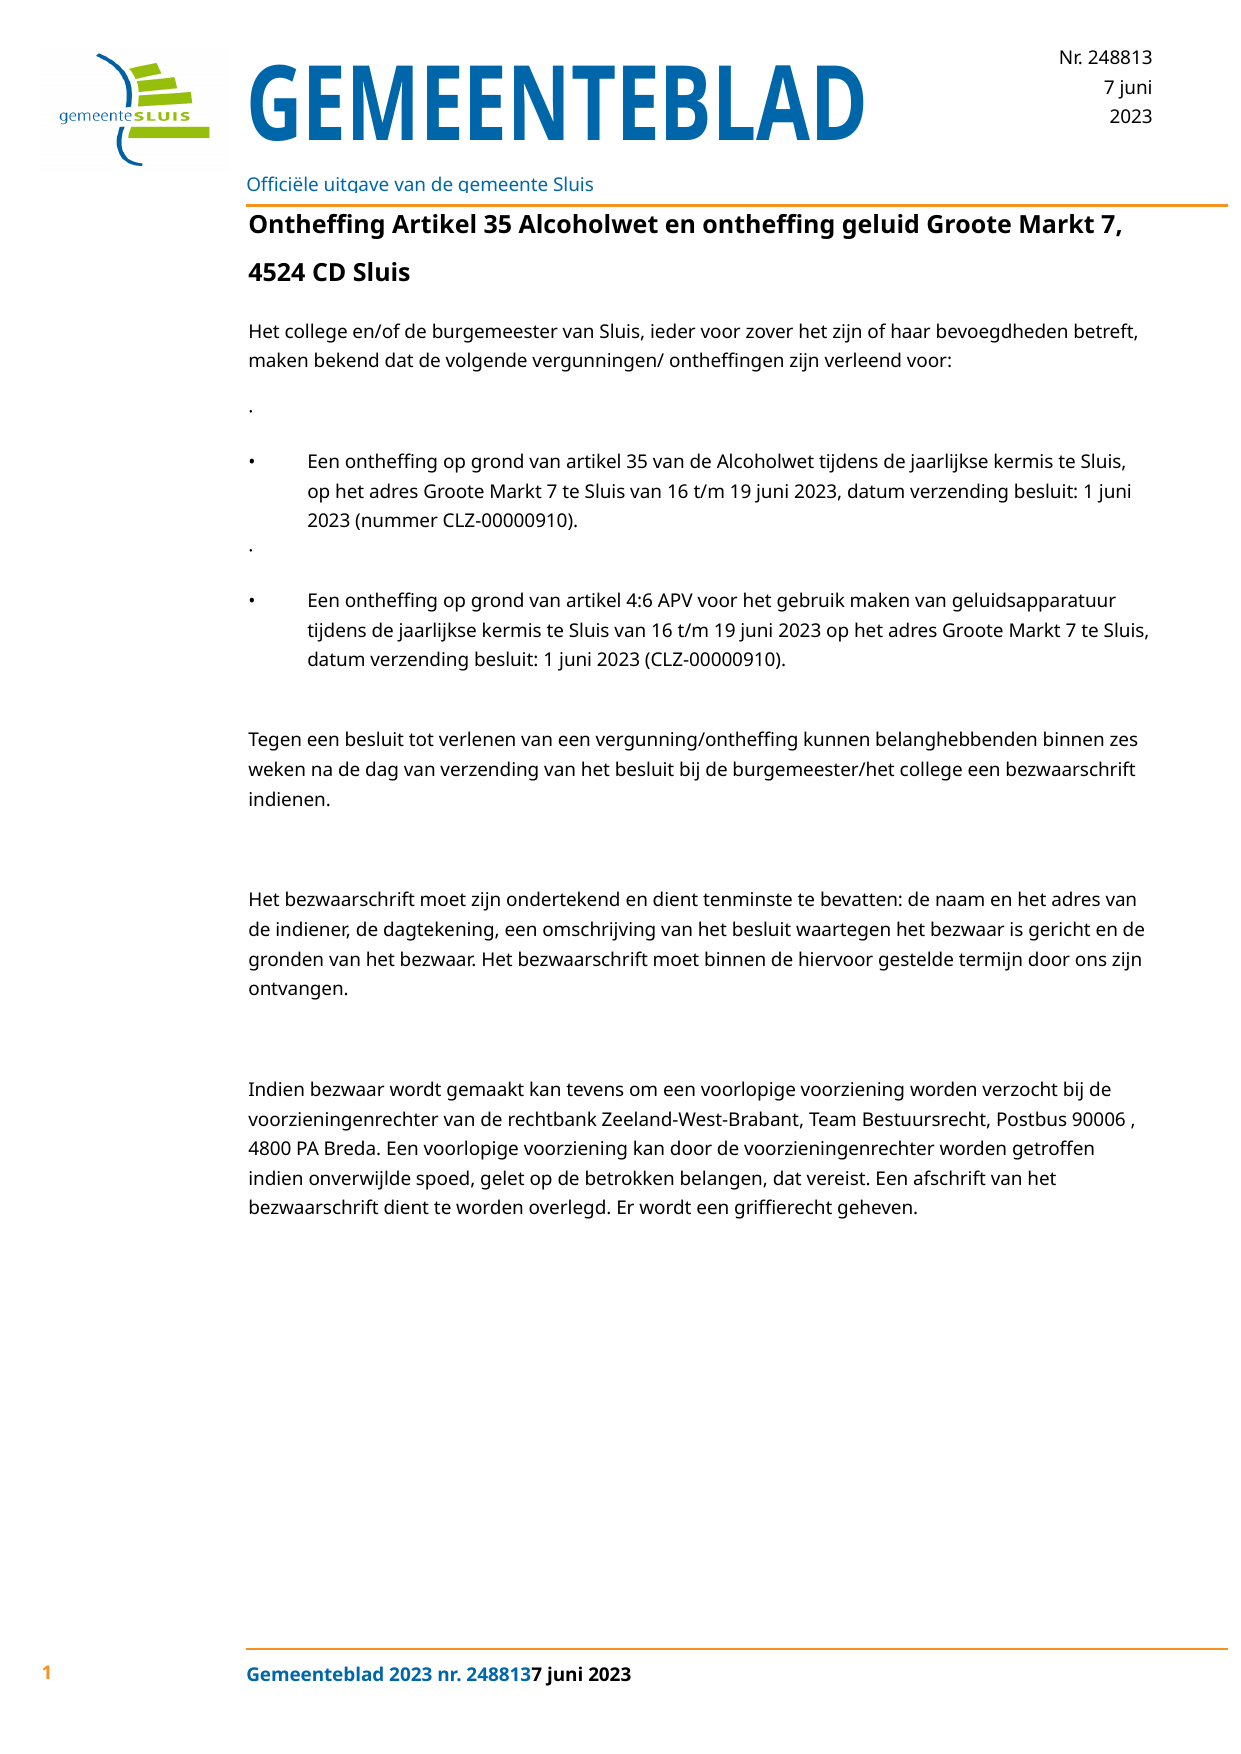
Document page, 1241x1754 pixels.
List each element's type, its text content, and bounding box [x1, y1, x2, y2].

picture [41, 47, 231, 172]
text Indien bezwaar wordt gemaakt kan tevens om een voorlopige voorziening worden verzocht bij de voorzieningenrechter van de rechtbank Zeeland-West-Brabant, Team Bestuursrecht, Postbus 90006 , 4800 PA Breda. Een voorlopige voorziening kan door de voorzieningenrechter worden getroffen indien onverwijlde spoed, gelet op de betrokken belangen, dat vereist. Een afschrift van het bezwaarschrift dient te worden overlegd. Er wordt een griffierecht geheven. [248, 1076, 1152, 1220]
list Een ontheffing op grond van artikel 4:6 APV voor het gebruik maken van geluidsapparatuur tijdens de jaarlijkse kermis te Sluis van 16 t/m 19 juni 2023 op het adres Groote Markt 7 te Sluis, datum verzending besluit: 1 juni 2023 (CLZ-00000910). [248, 587, 1152, 672]
text Ontheffing Artikel 35 Alcoholwet en ontheffing geluid Groote Markt 7, 4524 CD Sluis [248, 207, 1152, 288]
text Tegen een besluit tot verlenen van een vergunning/ontheffing kunnen belanghebbenden binnen zes weken na de dag van verzending van het besluit bij de burgemeester/het college een bezwaarschrift indienen. [248, 727, 1152, 812]
text Het bezwaarschrift moet zijn ondertekend en dient tenminste te bevatten: de naam en het adres van de indiener, de dagtekening, een omschrijving van het besluit waartegen het bezwaar is gericht en de gronden van het bezwaar. Het bezwaarschrift moet binnen de hiervoor gestelde termijn door ons zijn ontvangen. [248, 887, 1152, 1001]
list Een ontheffing op grond van artikel 35 van de Alcoholwet tijdens de jaarlijkse kermis te Sluis, op het adres Groote Markt 7 te Sluis van 16 t/m 19 juni 2023, datum verzending besluit: 1 juni 2023 (nummer CLZ-00000910). [248, 448, 1152, 533]
text · [248, 537, 1152, 563]
text Het college en/of de burgemeester van Sluis, ieder voor zover het zijn of haar bevoegdheden betreft, maken bekend dat de volgende vergunningen/ ontheffingen zijn verleend voor: [248, 318, 1152, 373]
text · [248, 398, 1152, 424]
